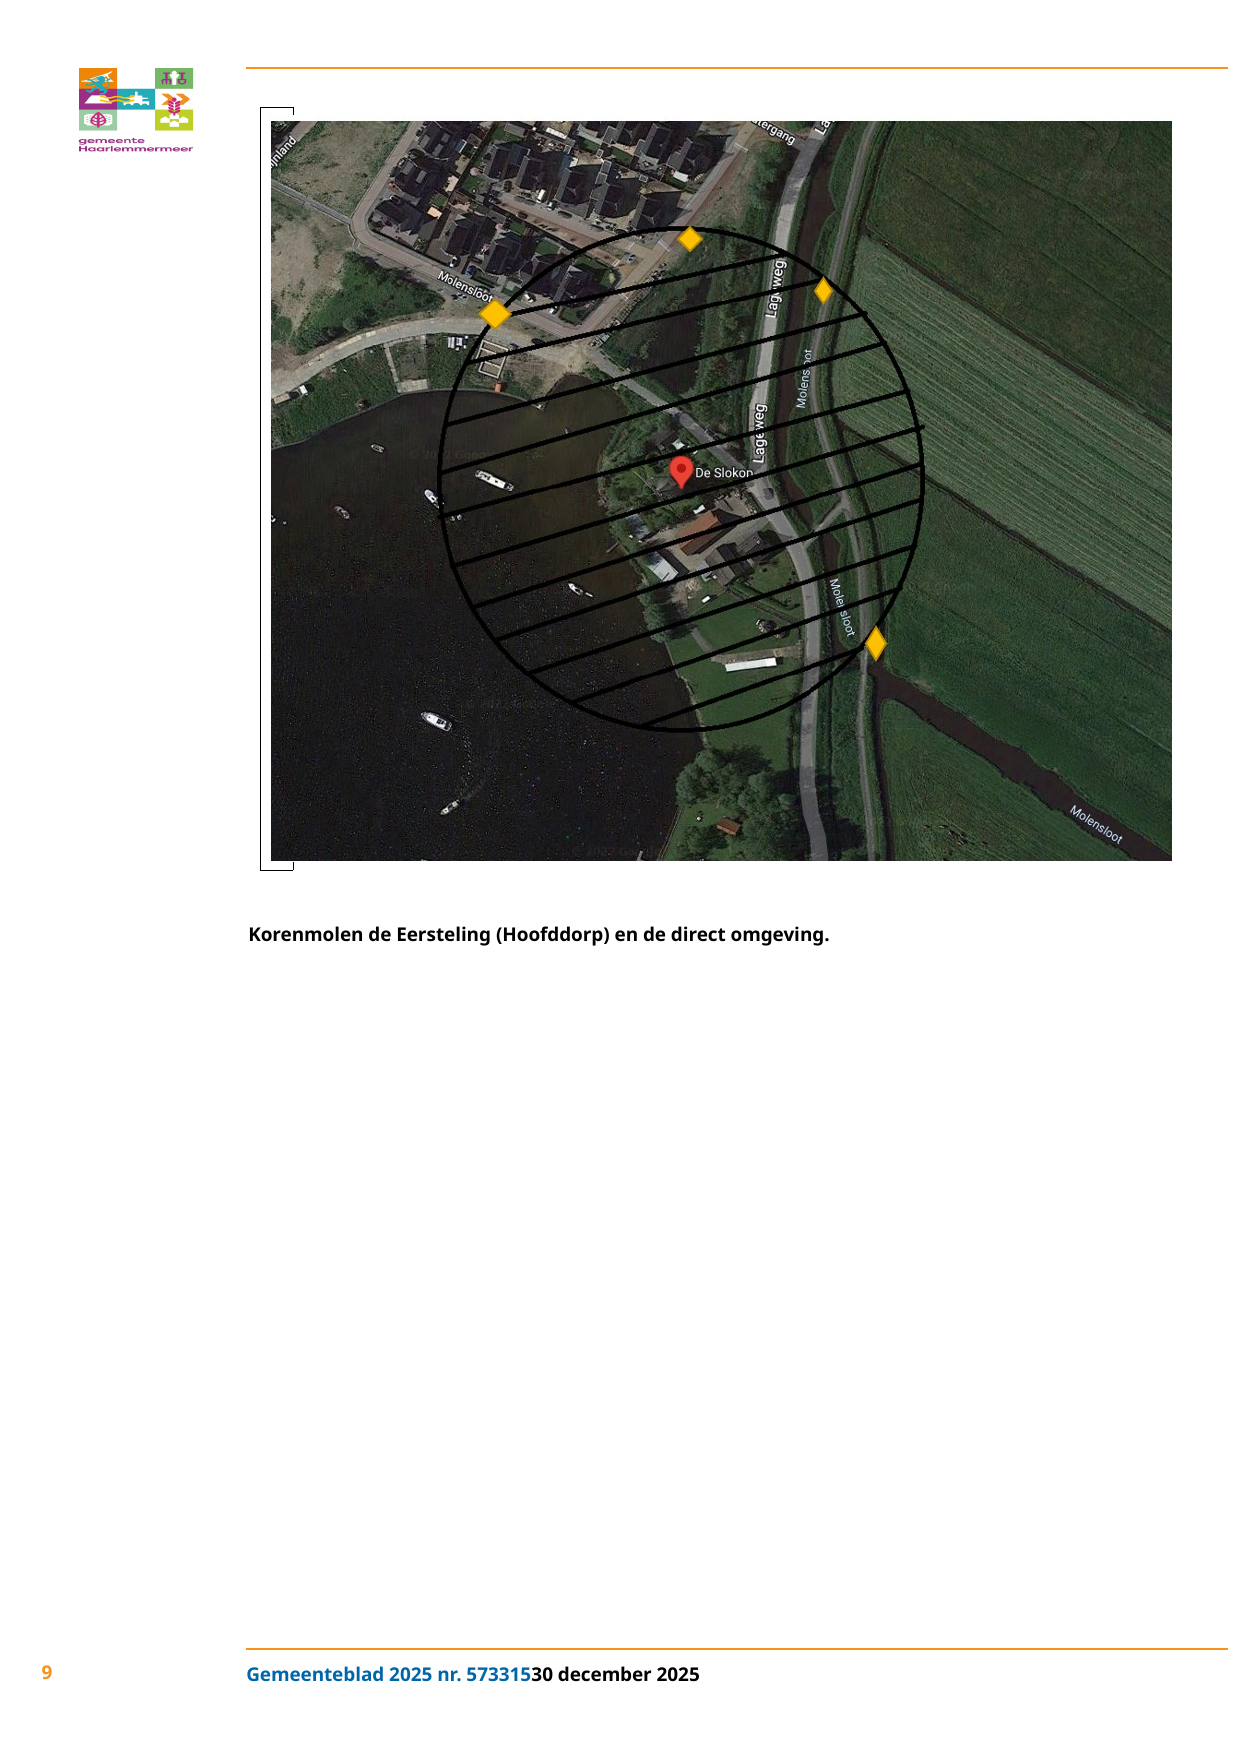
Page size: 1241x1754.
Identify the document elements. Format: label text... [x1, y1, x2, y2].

text Korenmolen de Eersteling (Hoofddorp) en de direct omgeving. [248, 921, 1152, 947]
picture [41, 47, 231, 172]
picture [268, 115, 1173, 862]
